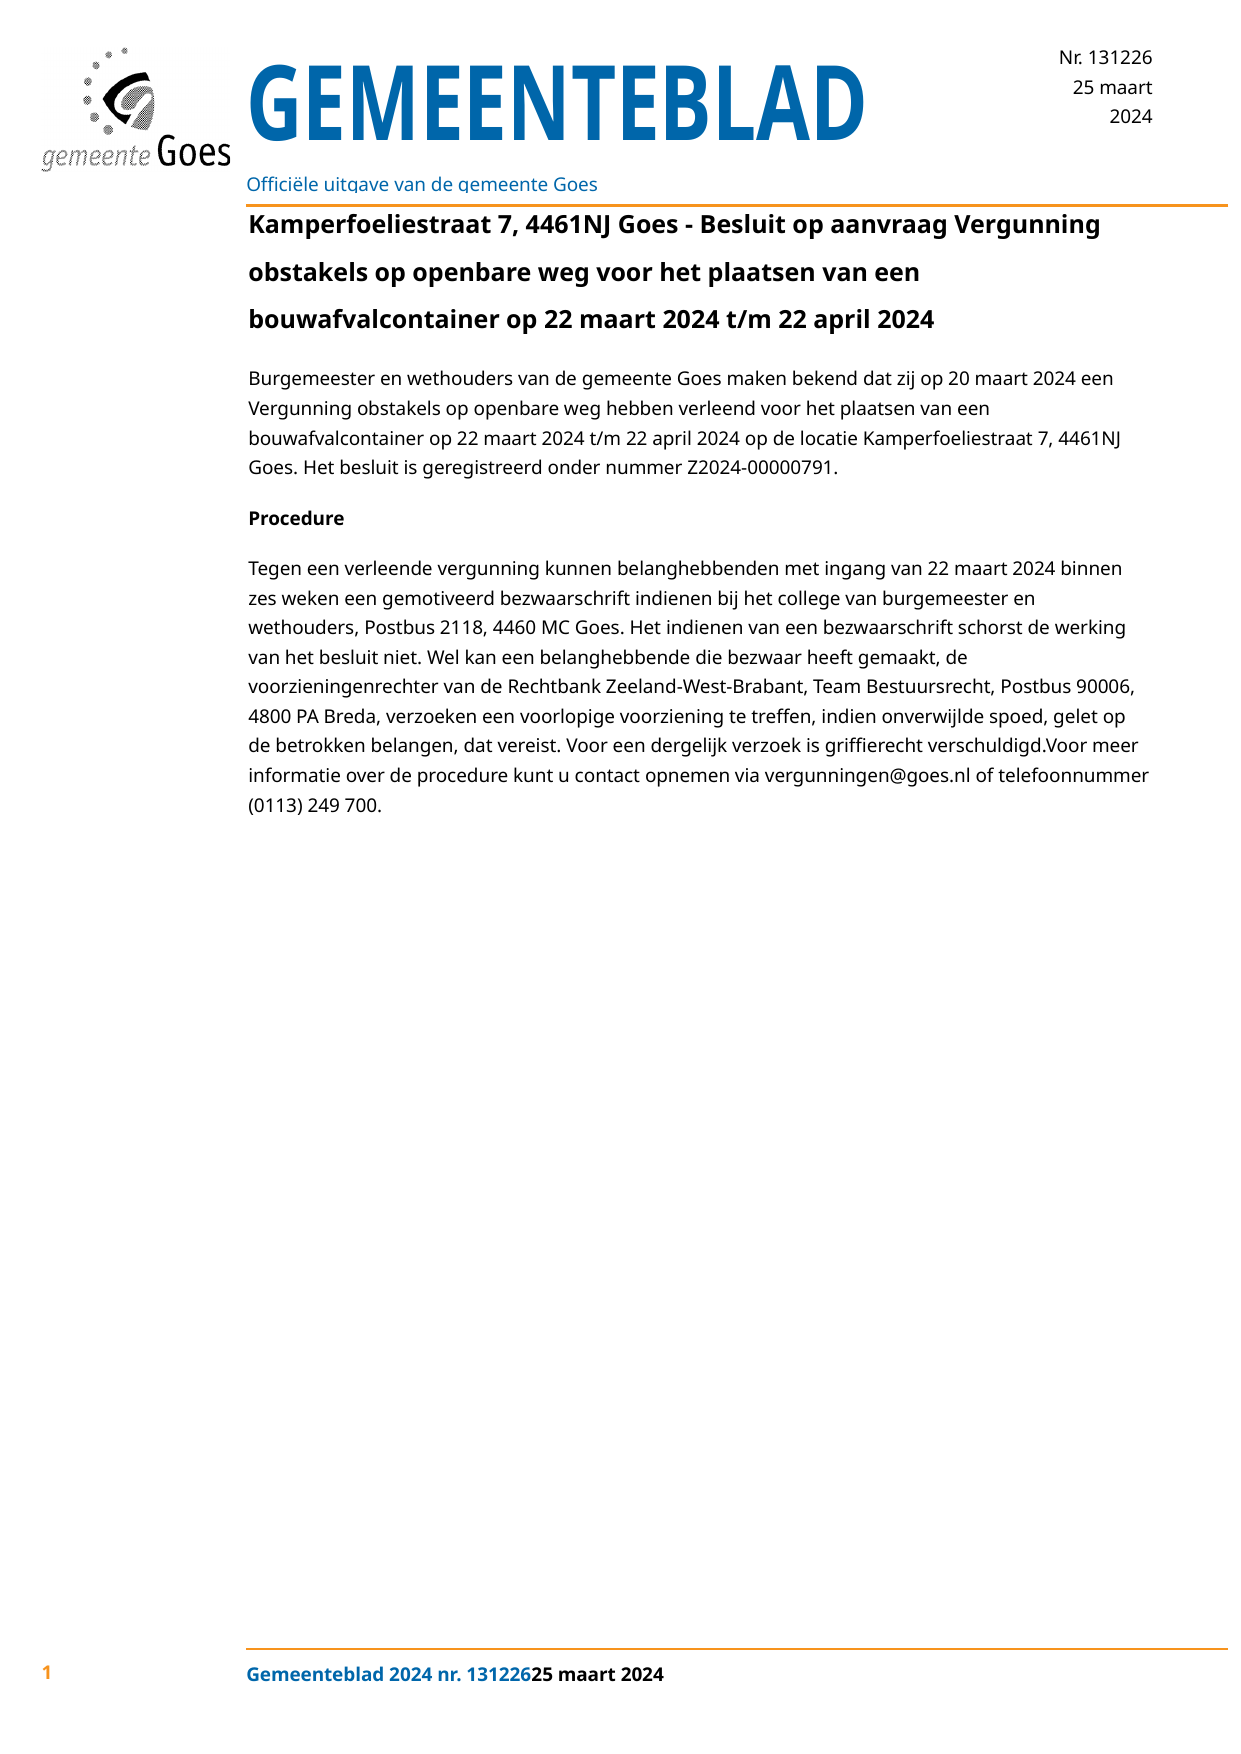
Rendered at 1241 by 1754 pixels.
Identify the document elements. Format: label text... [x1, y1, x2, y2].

text Kamperfoeliestraat 7, 4461NJ Goes - Besluit op aanvraag Vergunning obstakels op openbare weg voor het plaatsen van een bouwafvalcontainer op 22 maart 2024 t/m 22 april 2024 [248, 207, 1152, 336]
text Tegen een verleende vergunning kunnen belanghebbenden met ingang van 22 maart 2024 binnen zes weken een gemotiveerd bezwaarschrift indienen bij het college van burgemeester en wethouders, Postbus 2118, 4460 MC Goes. Het indienen van een bezwaarschrift schorst de werking van het besluit niet. Wel kan een belanghebbende die bezwaar heeft gemaakt, de voorzieningenrechter van de Rechtbank Zeeland-West-Brabant, Team Bestuursrecht, Postbus 90006, 4800 PA Breda, verzoeken een voorlopige voorziening te treffen, indien onverwijlde spoed, gelet op de betrokken belangen, dat vereist. Voor een dergelijk verzoek is griffierecht verschuldigd.Voor meer informatie over de procedure kunt u contact opnemen via vergunningen@goes.nl of telefoonnummer (0113) 249 700. [248, 555, 1152, 817]
text Procedure [248, 505, 1152, 530]
text Burgemeester en wethouders van de gemeente Goes maken bekend dat zij op 20 maart 2024 een Vergunning obstakels op openbare weg hebben verleend voor het plaatsen van een bouwafvalcontainer op 22 maart 2024 t/m 22 april 2024 op de locatie Kamperfoeliestraat 7, 4461NJ Goes. Het besluit is geregistreerd onder nummer Z2024-00000791. [248, 366, 1152, 480]
picture [41, 47, 231, 172]
